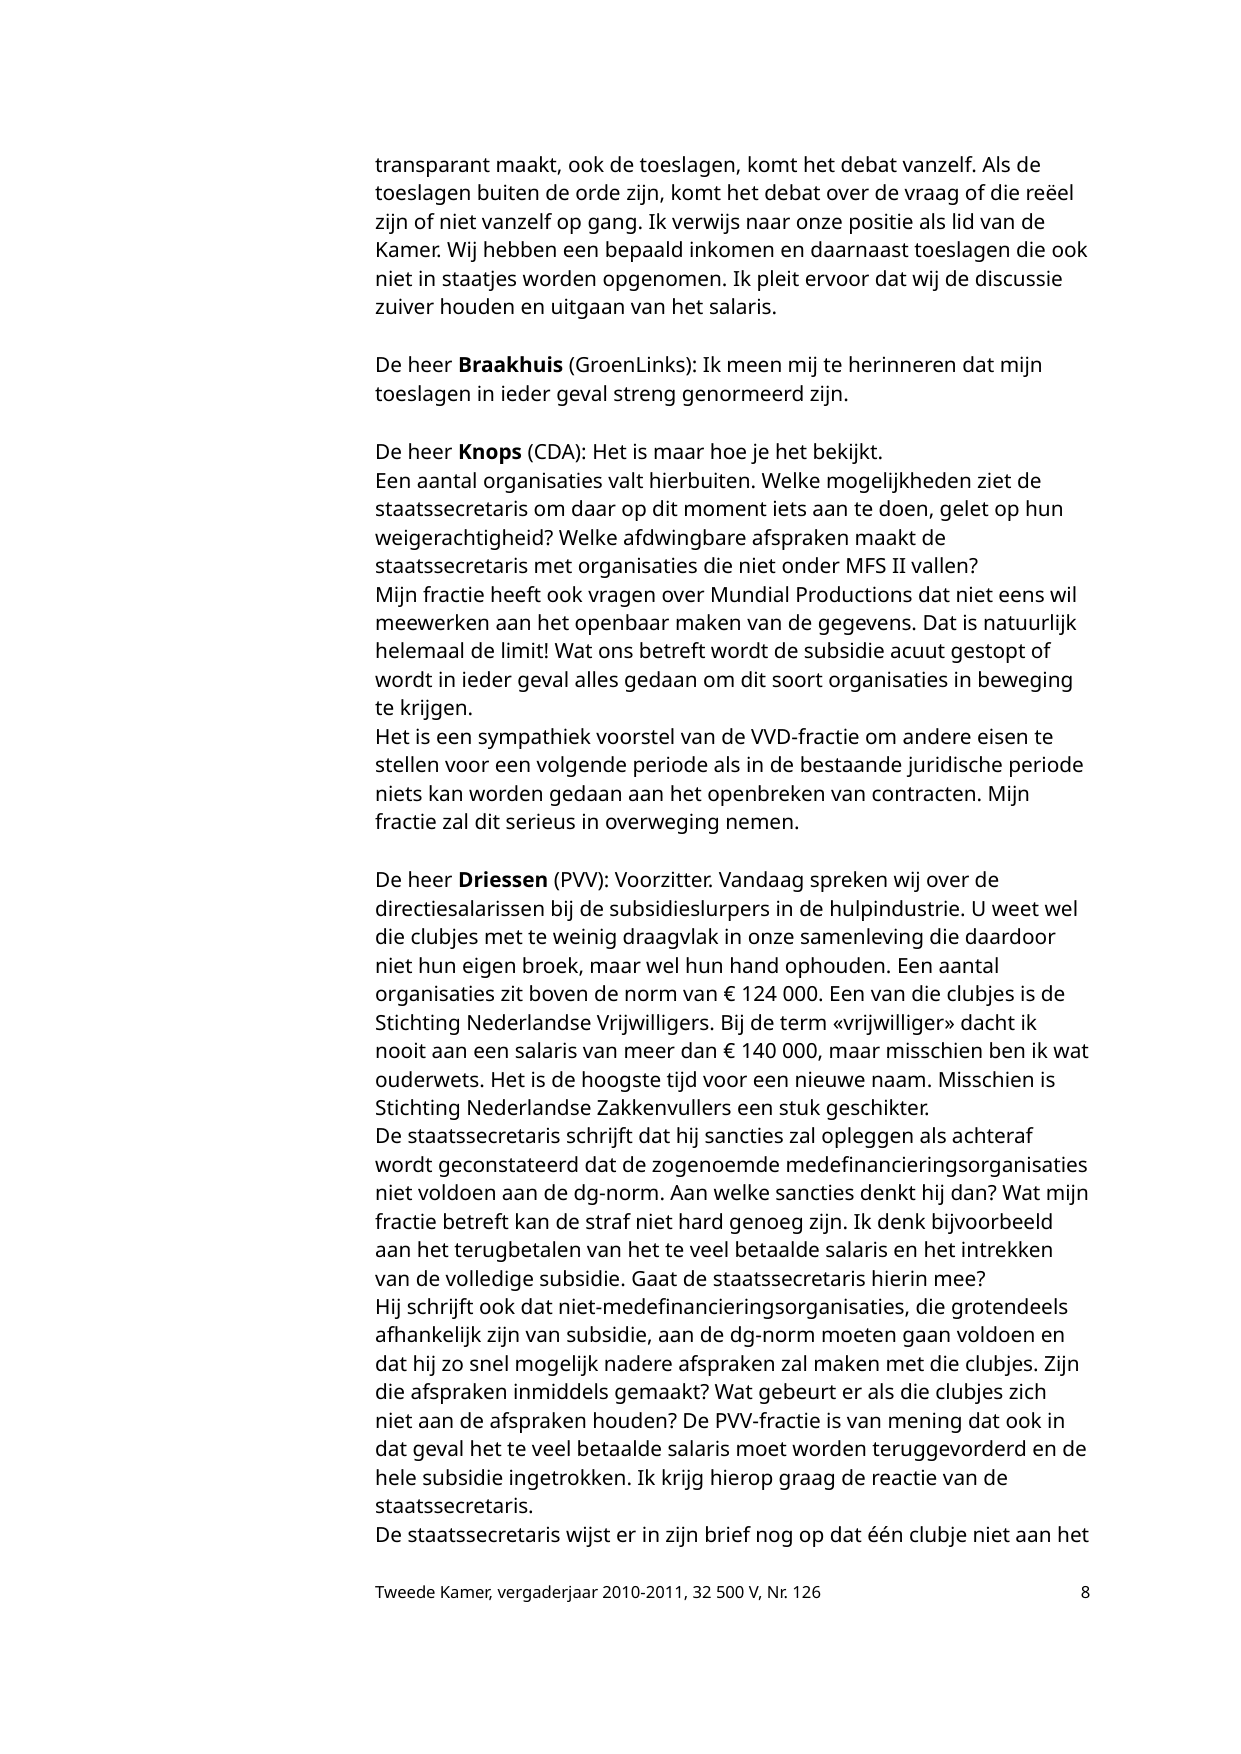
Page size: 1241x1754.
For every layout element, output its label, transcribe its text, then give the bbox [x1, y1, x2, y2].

text De staatssecretaris schrijft dat hij sancties zal opleggen als achteraf wordt geconstateerd dat de zogenoemde medefinancieringsorganisaties niet voldoen aan de dg-norm. Aan welke sancties denkt hij dan? Wat mijn fractie betreft kan de straf niet hard genoeg zijn. Ik denk bijvoorbeeld aan het terugbetalen van het te veel betaalde salaris en het intrekken van de volledige subsidie. Gaat de staatssecretaris hierin mee? [375, 1122, 1090, 1292]
text De heer Braakhuis (GroenLinks): Ik meen mij te herinneren dat mijn toeslagen in ieder geval streng genormeerd zijn. [375, 351, 1090, 407]
text De heer Driessen (PVV): Voorzitter. Vandaag spreken wij over de directiesalarissen bij de subsidieslurpers in de hulpindustrie. U weet wel die clubjes met te weinig draagvlak in onze samenleving die daardoor niet hun eigen broek, maar wel hun hand ophouden. Een aantal organisaties zit boven de norm van € 124 000. Een van die clubjes is de Stichting Nederlandse Vrijwilligers. Bij de term «vrijwilliger» dacht ik nooit aan een salaris van meer dan € 140 000, maar misschien ben ik wat ouderwets. Het is de hoogste tijd voor een nieuwe naam. Misschien is Stichting Nederlandse Zakkenvullers een stuk geschikter. [375, 866, 1090, 1122]
text Hij schrijft ook dat niet-medefinancieringsorganisaties, die grotendeels afhankelijk zijn van subsidie, aan de dg-norm moeten gaan voldoen en dat hij zo snel mogelijk nadere afspraken zal maken met die clubjes. Zijn die afspraken inmiddels gemaakt? Wat gebeurt er als die clubjes zich niet aan de afspraken houden? De PVV-fractie is van mening dat ook in dat geval het te veel betaalde salaris moet worden teruggevorderd en de hele subsidie ingetrokken. Ik krijg hierop graag de reactie van de staatssecretaris. [375, 1292, 1090, 1520]
text transparant maakt, ook de toeslagen, komt het debat vanzelf. Als de toeslagen buiten de orde zijn, komt het debat over de vraag of die reëel zijn of niet vanzelf op gang. Ik verwijs naar onze positie als lid van de Kamer. Wij hebben een bepaald inkomen en daarnaast toeslagen die ook niet in staatjes worden opgenomen. Ik pleit ervoor dat wij de discussie zuiver houden en uitgaan van het salaris. [375, 150, 1090, 321]
text Mijn fractie heeft ook vragen over Mundial Productions dat niet eens wil meewerken aan het openbaar maken van de gegevens. Dat is natuurlijk helemaal de limit! Wat ons betreft wordt de subsidie acuut gestopt of wordt in ieder geval alles gedaan om dit soort organisaties in beweging te krijgen. [375, 580, 1090, 722]
text De heer Knops (CDA): Het is maar hoe je het bekijkt. [375, 437, 1090, 466]
text Het is een sympathiek voorstel van de VVD-fractie om andere eisen te stellen voor een volgende periode als in de bestaande juridische periode niets kan worden gedaan aan het openbreken van contracten. Mijn fractie zal dit serieus in overweging nemen. [375, 722, 1090, 836]
text De staatssecretaris wijst er in zijn brief nog op dat één clubje niet aan het [375, 1520, 1090, 1548]
text Een aantal organisaties valt hierbuiten. Welke mogelijkheden ziet de staatssecretaris om daar op dit moment iets aan te doen, gelet op hun weigerachtigheid? Welke afdwingbare afspraken maakt de staatssecretaris met organisaties die niet onder MFS II vallen? [375, 466, 1090, 580]
